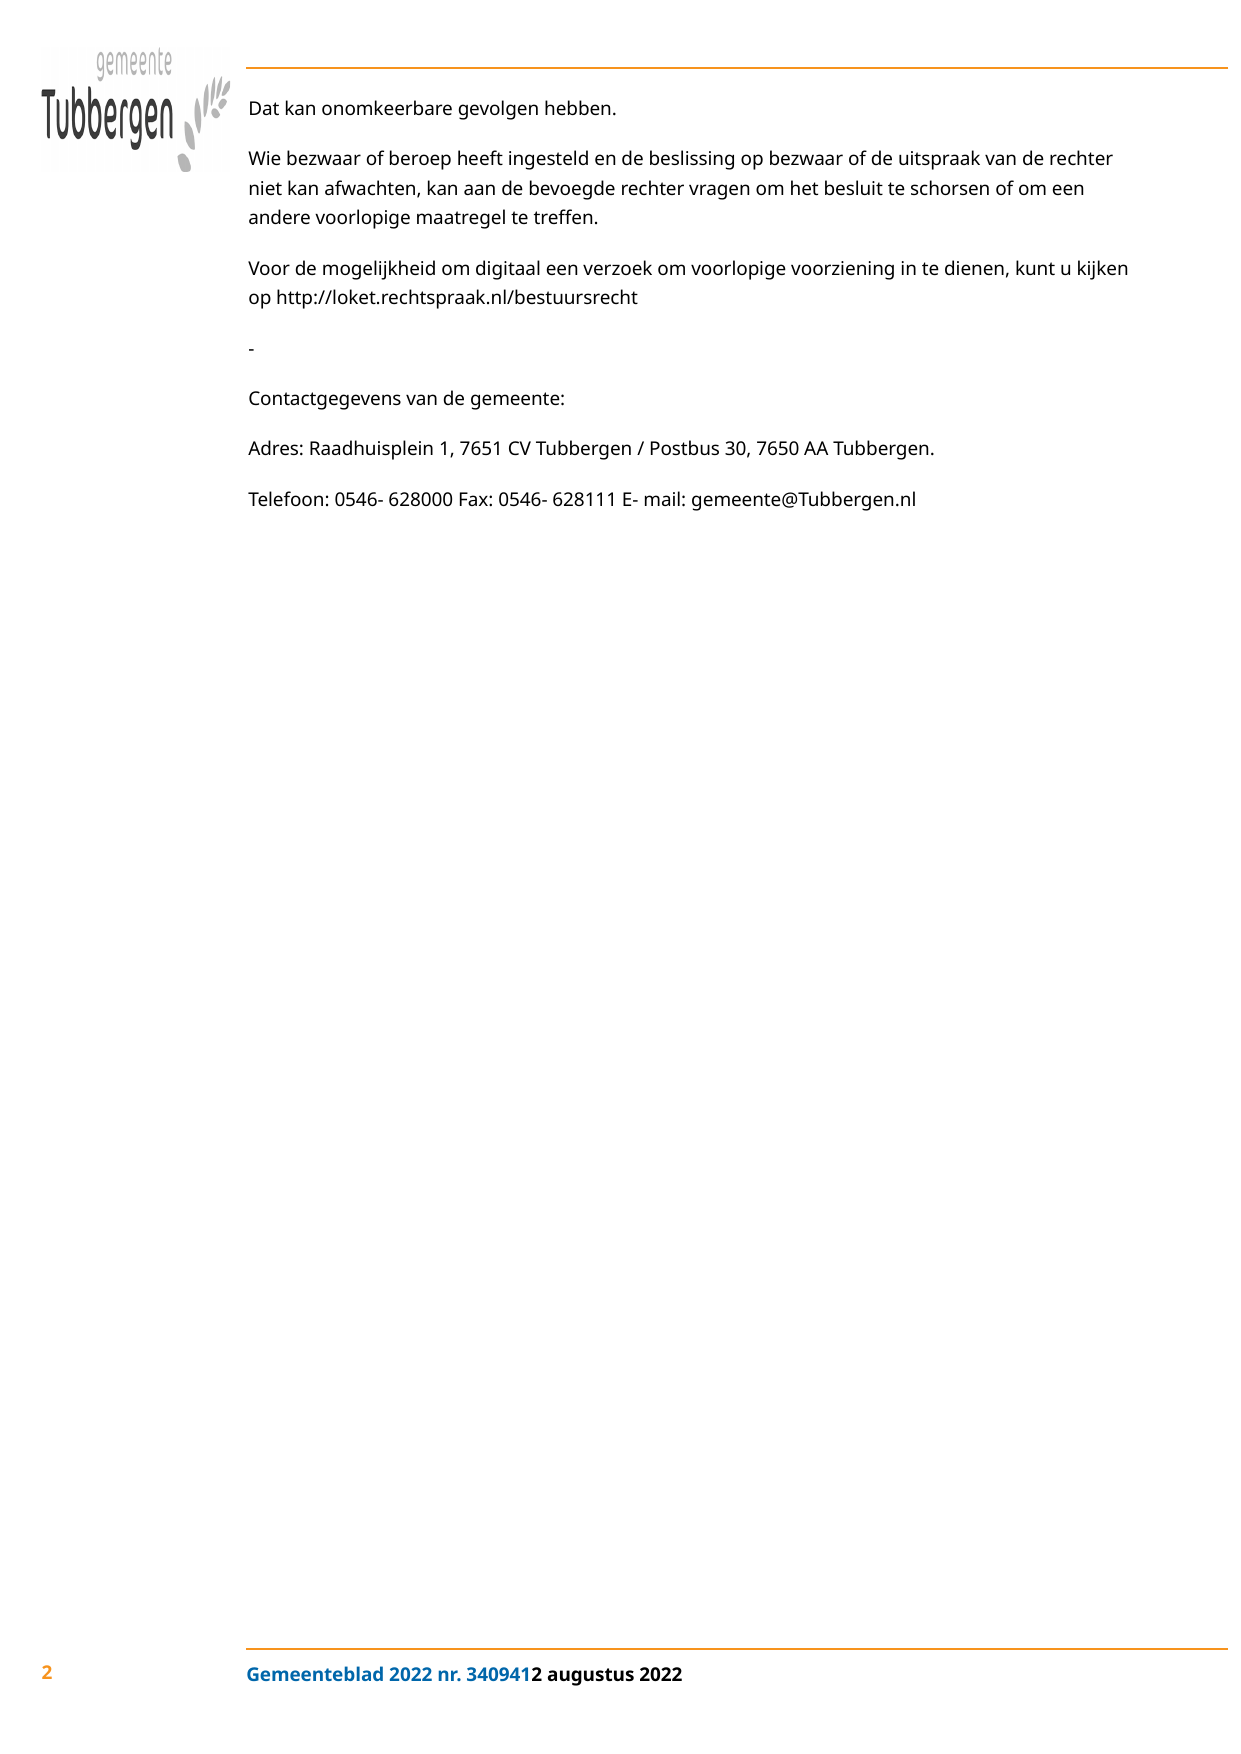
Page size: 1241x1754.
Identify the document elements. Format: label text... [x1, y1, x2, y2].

text Dat kan onomkeerbare gevolgen hebben. [248, 95, 1152, 121]
text Contactgegevens van de gemeente: [248, 385, 1152, 411]
picture [41, 47, 231, 172]
text Wie bezwaar of beroep heeft ingesteld en de beslissing op bezwaar of de uitspraak van de rechter niet kan afwachten, kan aan de bevoegde rechter vragen om het besluit te schorsen of om een andere voorlopige maatregel te treffen. [248, 145, 1152, 230]
text - [248, 335, 1152, 361]
text Telefoon: 0546- 628000 Fax: 0546- 628111 E- mail: gemeente@Tubbergen.nl [248, 486, 1152, 512]
text Adres: Raadhuisplein 1, 7651 CV Tubbergen / Postbus 30, 7650 AA Tubbergen. [248, 436, 1152, 461]
text Voor de mogelijkheid om digitaal een verzoek om voorlopige voorziening in te dienen, kunt u kijken op http://loket.rechtspraak.nl/bestuursrecht [248, 255, 1152, 310]
